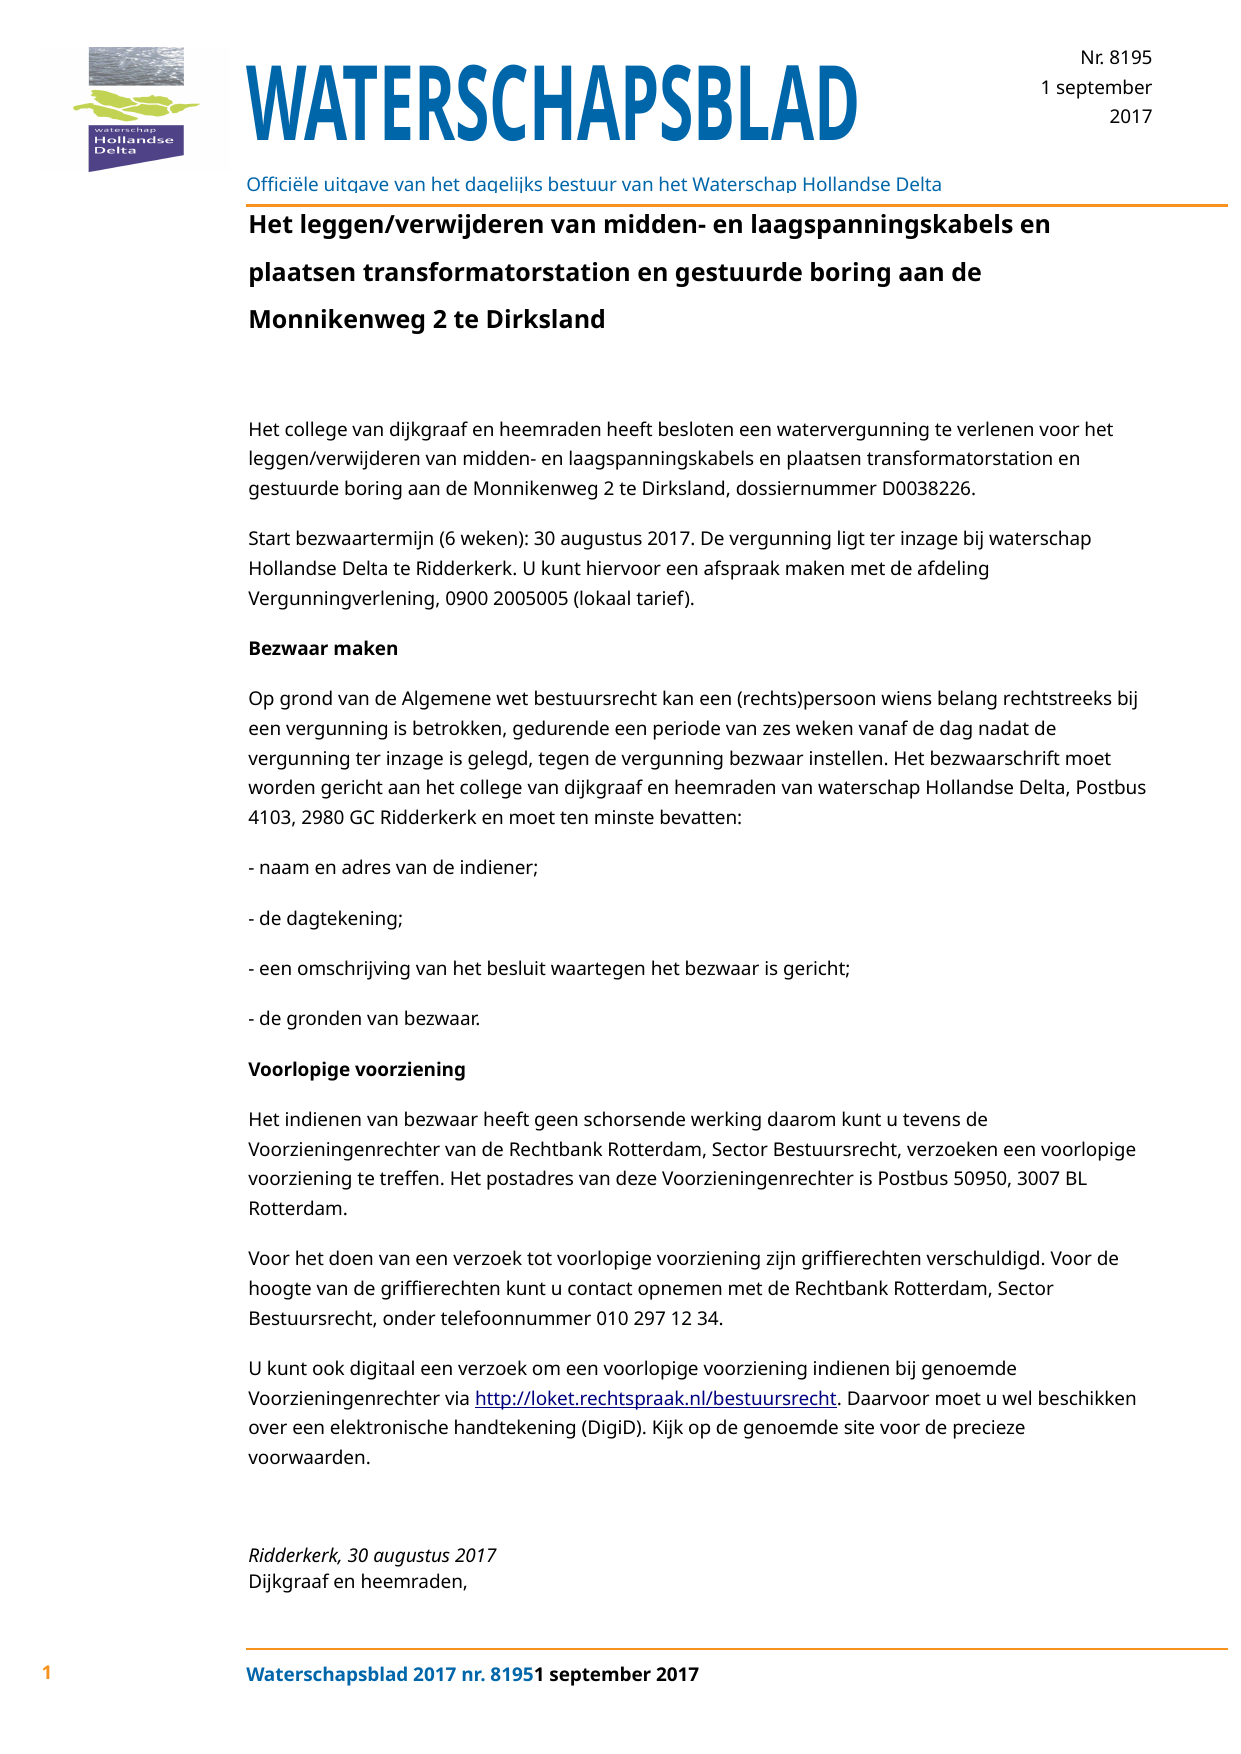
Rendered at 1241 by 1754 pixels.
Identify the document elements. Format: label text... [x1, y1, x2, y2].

text Op grond van de Algemene wet bestuursrecht kan een (rechts)persoon wiens belang rechtstreeks bij een vergunning is betrokken, gedurende een periode van zes weken vanaf de dag nadat de vergunning ter inzage is gelegd, tegen de vergunning bezwaar instellen. Het bezwaarschrift moet worden gericht aan het college van dijkgraaf en heemraden van waterschap Hollandse Delta, Postbus 4103, 2980 GC Ridderkerk en moet ten minste bevatten: [248, 686, 1152, 829]
text Voor het doen van een verzoek tot voorlopige voorziening zijn griffierechten verschuldigd. Voor de hoogte van de griffierechten kunt u contact opnemen met de Rechtbank Rotterdam, Sector Bestuursrecht, onder telefoonnummer 010 297 12 34. [248, 1246, 1152, 1330]
text Voorlopige voorziening [248, 1056, 1152, 1082]
picture [41, 47, 231, 172]
text - een omschrijving van het besluit waartegen het bezwaar is gericht; [248, 955, 1152, 981]
text Het leggen/verwijderen van midden- en laagspanningskabels en plaatsen transformatorstation en gestuurde boring aan de Monnikenweg 2 te Dirksland [248, 207, 1152, 336]
text - de gronden van bezwaar. [248, 1006, 1152, 1031]
text Het college van dijkgraaf en heemraden heeft besloten een watervergunning te verlenen voor het leggen/verwijderen van midden- en laagspanningskabels en plaatsen transformatorstation en gestuurde boring aan de Monnikenweg 2 te Dirksland, dossiernummer D0038226. [248, 416, 1152, 501]
text Het indienen van bezwaar heeft geen schorsende werking daarom kunt u tevens de Voorzieningenrechter van de Rechtbank Rotterdam, Sector Bestuursrecht, verzoeken een voorlopige voorziening te treffen. Het postadres van deze Voorzieningenrechter is Postbus 50950, 3007 BL Rotterdam. [248, 1106, 1152, 1221]
text - naam en adres van de indiener; [248, 854, 1152, 880]
text Ridderkerk, 30 augustus 2017 [248, 1542, 1152, 1568]
text - de dagtekening; [248, 905, 1152, 930]
text Dijkgraaf en heemraden, [248, 1568, 1152, 1593]
text Bezwaar maken [248, 635, 1152, 661]
text U kunt ook digitaal een verzoek om een voorlopige voorziening indienen bij genoemde Voorzieningenrechter via http://loket.rechtspraak.nl/bestuursrecht. Daarvoor moet u wel beschikken over een elektronische handtekening (DigiD). Kijk op de genoemde site voor de precieze voorwaarden. [248, 1355, 1152, 1469]
text Start bezwaartermijn (6 weken): 30 augustus 2017. De vergunning ligt ter inzage bij waterschap Hollandse Delta te Ridderkerk. U kunt hiervoor een afspraak maken met de afdeling Vergunningverlening, 0900 2005005 (lokaal tarief). [248, 526, 1152, 610]
